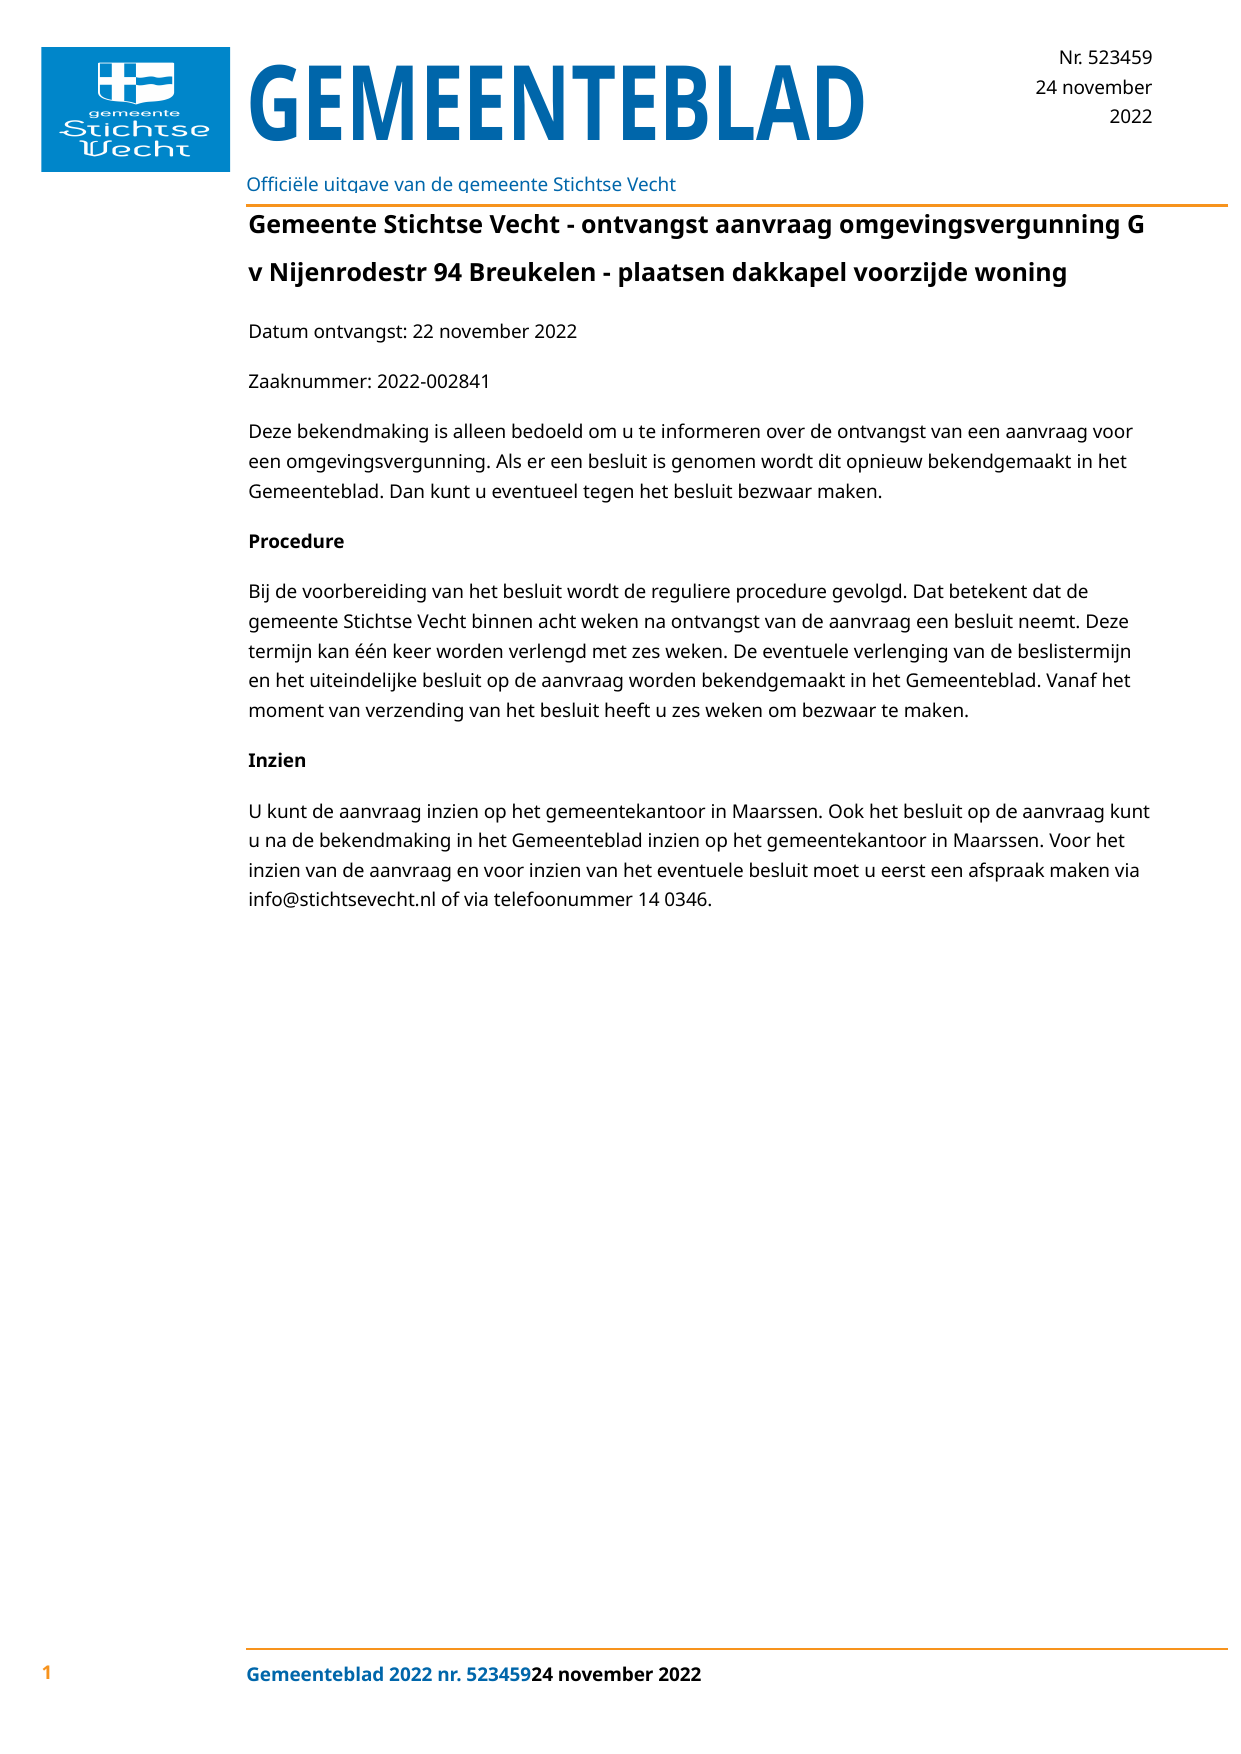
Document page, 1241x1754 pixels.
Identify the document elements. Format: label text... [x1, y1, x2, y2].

text Inzien [248, 747, 1152, 773]
text Datum ontvangst: 22 november 2022 [248, 318, 1152, 344]
picture [99, 63, 135, 101]
text Bij de voorbereiding van het besluit wordt de reguliere procedure gevolgd. Dat betekent dat de gemeente Stichtse Vecht binnen acht weken na ontvangst van de aanvraag een besluit neemt. Deze termijn kan één keer worden verlengd met zes weken. De eventuele verlenging van de beslistermijn en het uiteindelijke besluit op de aanvraag worden bekendgemaakt in het Gemeenteblad. Vanaf het moment van verzending van het besluit heeft u zes weken om bezwaar te maken. [248, 579, 1152, 723]
text Deze bekendmaking is alleen bedoeld om u te informeren over de ontvangst van een aanvraag voor een omgevingsvergunning. Als er een besluit is genomen wordt dit opnieuw bekendgemaakt in het Gemeenteblad. Dan kunt u eventueel tegen het besluit bezwaar maken. [248, 419, 1152, 504]
text U kunt de aanvraag inzien op het gemeentekantoor in Maarssen. Ook het besluit op de aanvraag kunt u na de bekendmaking in het Gemeenteblad inzien op het gemeentekantoor in Maarssen. Voor het inzien van de aanvraag en voor inzien van het eventuele besluit moet u eerst een afspraak maken via info@stichtsevecht.nl of via telefoonummer 14 0346. [248, 798, 1152, 912]
picture [137, 63, 174, 103]
text Gemeente Stichtse Vecht - ontvangst aanvraag omgevingsvergunning G v Nijenrodestr 94 Breukelen - plaatsen dakkapel voorzijde woning [248, 207, 1152, 288]
text Zaaknummer: 2022-002841 [248, 368, 1152, 394]
text Procedure [248, 528, 1152, 554]
